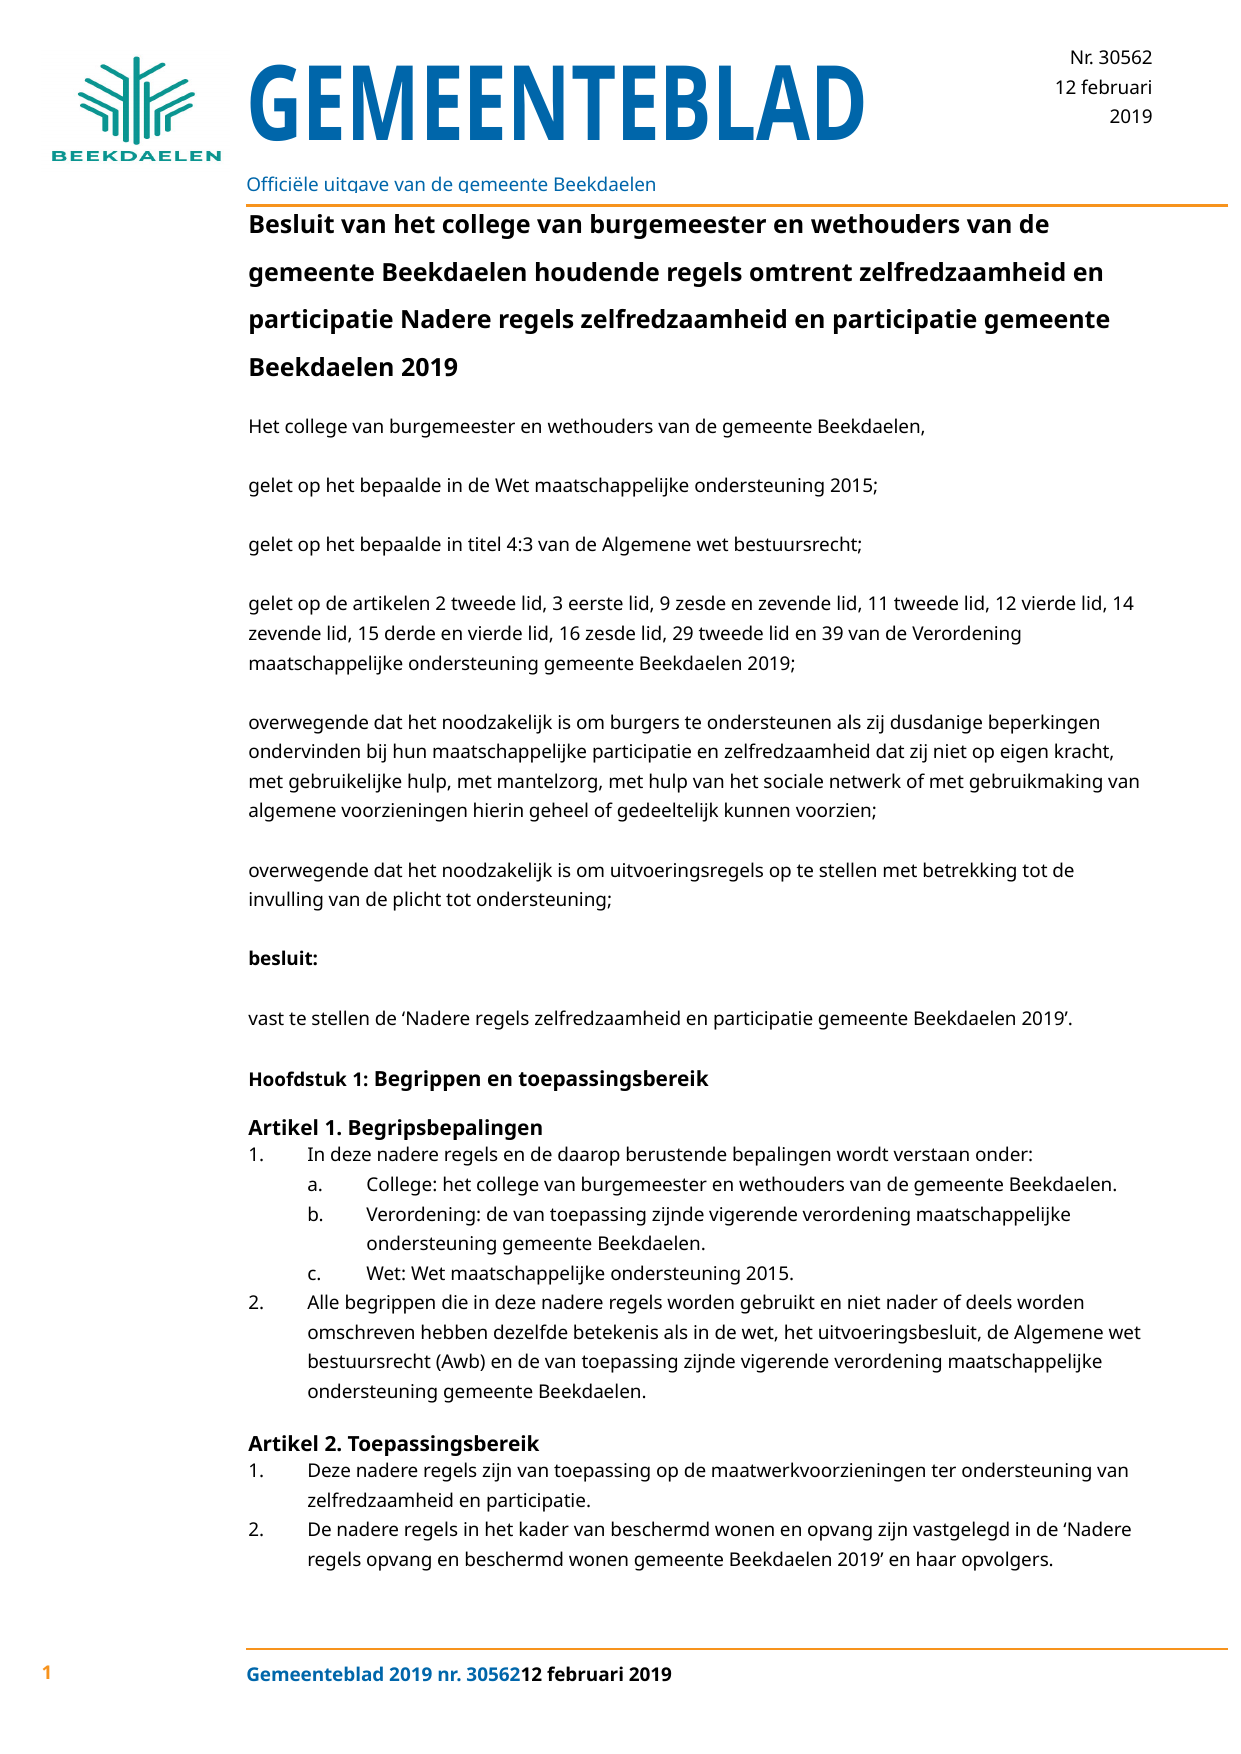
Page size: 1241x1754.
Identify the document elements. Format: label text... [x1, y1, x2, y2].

list Wet: Wet maatschappelijke ondersteuning 2015. [307, 1260, 1152, 1286]
text Besluit van het college van burgemeester en wethouders van de gemeente Beekdaelen houdende regels omtrent zelfredzaamheid en participatie Nadere regels zelfredzaamheid en participatie gemeente Beekdaelen 2019 [248, 207, 1152, 384]
list College: het college van burgemeester en wethouders van de gemeente Beekdaelen. [307, 1171, 1152, 1197]
text gelet op het bepaalde in titel 4:3 van de Algemene wet bestuursrecht; [248, 531, 1152, 557]
list De nadere regels in het kader van beschermd wonen en opvang zijn vastgelegd in de ‘Nadere regels opvang en beschermd wonen gemeente Beekdaelen 2019’ en haar opvolgers. [248, 1516, 1152, 1572]
list In deze nadere regels en de daarop berustende bepalingen wordt verstaan onder: [248, 1142, 1152, 1167]
text Artikel 1. Begripsbepalingen [248, 1113, 1152, 1142]
text overwegende dat het noodzakelijk is om uitvoeringsregels op te stellen met betrekking tot de invulling van de plicht tot ondersteuning; [248, 857, 1152, 912]
text besluit: [248, 946, 1152, 971]
text Het college van burgemeester en wethouders van de gemeente Beekdaelen, [248, 413, 1152, 439]
text overwegende dat het noodzakelijk is om burgers te ondersteunen als zij dusdanige beperkingen ondervinden bij hun maatschappelijke participatie en zelfredzaamheid dat zij niet op eigen kracht, met gebruikelijke hulp, met mantelzorg, met hulp van het sociale netwerk of met gebruikmaking van algemene voorzieningen hierin geheel of gedeeltelijk kunnen voorzien; [248, 709, 1152, 823]
text gelet op het bepaalde in de Wet maatschappelijke ondersteuning 2015; [248, 472, 1152, 498]
text Artikel 2. Toepassingsbereik [248, 1429, 1152, 1457]
picture [41, 47, 231, 172]
list Verordening: de van toepassing zijnde vigerende verordening maatschappelijke ondersteuning gemeente Beekdaelen. [307, 1201, 1152, 1256]
text vast te stellen de ‘Nadere regels zelfredzaamheid en participatie gemeente Beekdaelen 2019’. [248, 1005, 1152, 1031]
list Alle begrippen die in deze nadere regels worden gebruikt en niet nader of deels worden omschreven hebben dezelfde betekenis als in de wet, het uitvoeringsbesluit, de Algemene wet bestuursrecht (Awb) en de van toepassing zijnde vigerende verordening maatschappelijke ondersteuning gemeente Beekdaelen. [248, 1289, 1152, 1404]
text gelet op de artikelen 2 tweede lid, 3 eerste lid, 9 zesde en zevende lid, 11 tweede lid, 12 vierde lid, 14 zevende lid, 15 derde en vierde lid, 16 zesde lid, 29 tweede lid en 39 van de Verordening maatschappelijke ondersteuning gemeente Beekdaelen 2019; [248, 591, 1152, 676]
list Deze nadere regels zijn van toepassing op de maatwerkvoorzieningen ter ondersteuning van zelfredzaamheid en participatie. [248, 1457, 1152, 1512]
text Hoofdstuk 1: Begrippen en toepassingsbereik [248, 1064, 1152, 1092]
